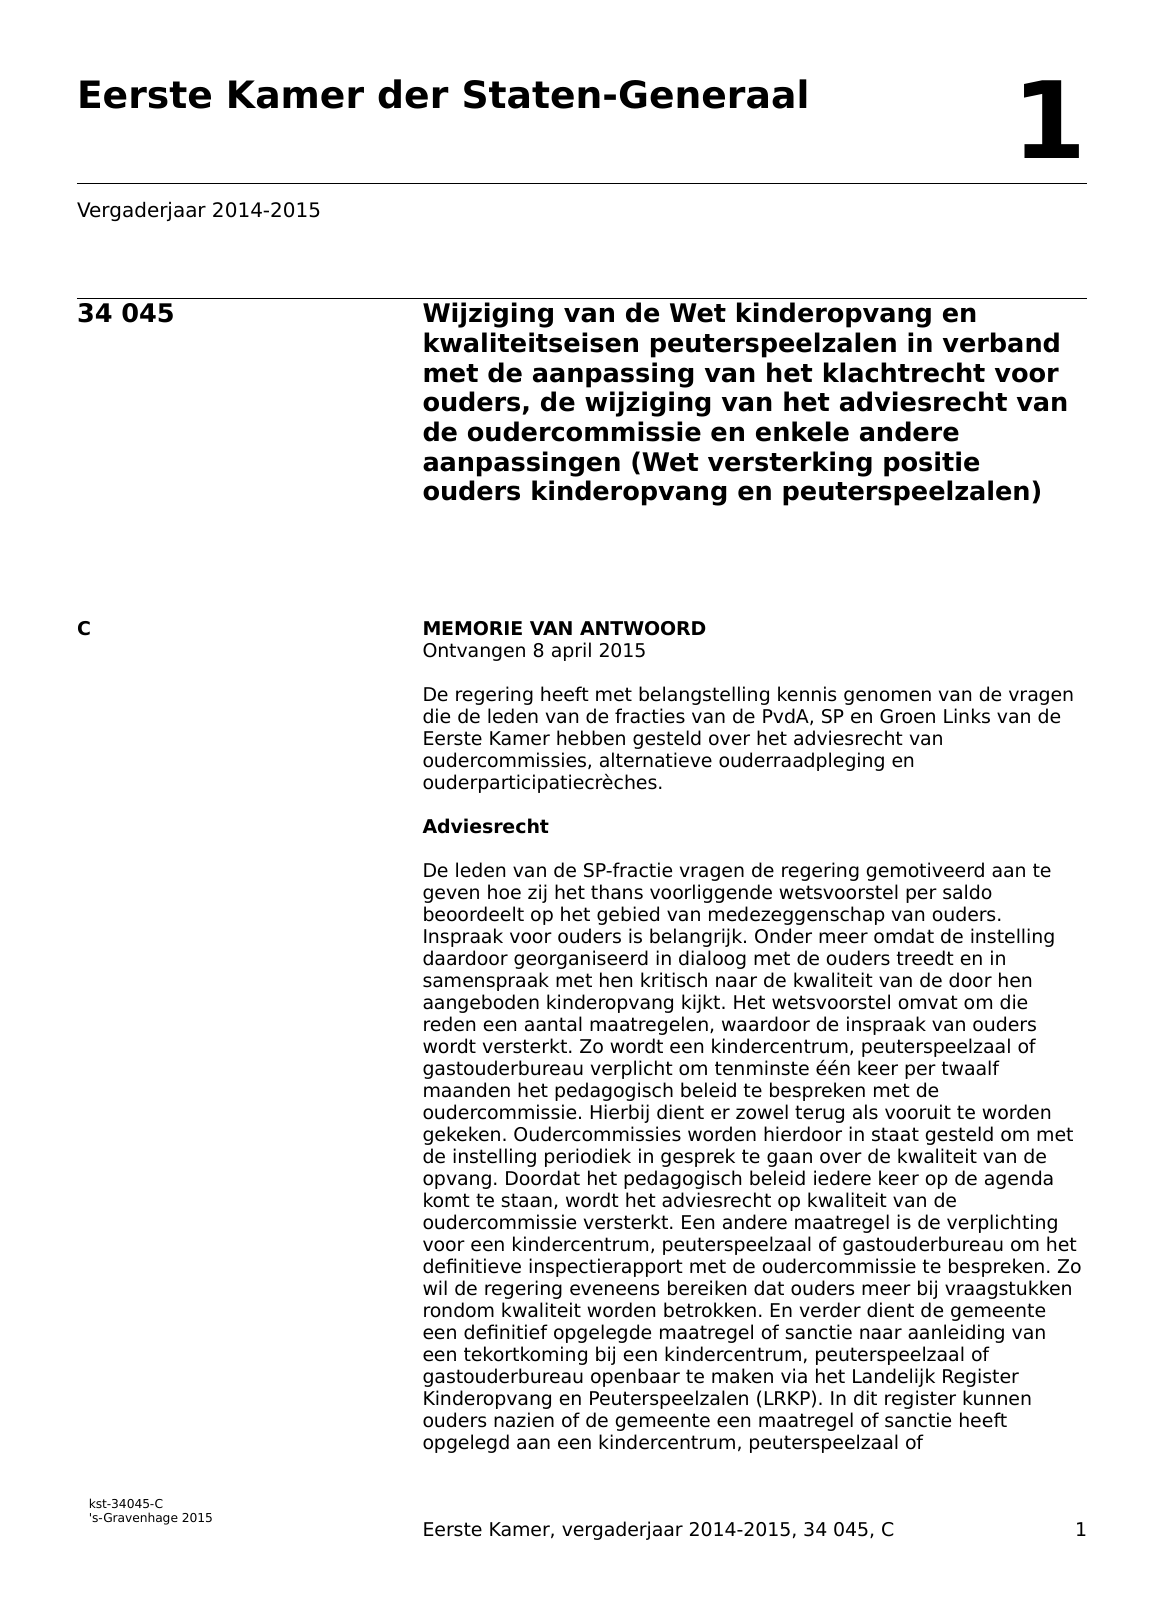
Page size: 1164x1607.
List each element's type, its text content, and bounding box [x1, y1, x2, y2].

text Ontvangen 8 april 2015 [422, 640, 1087, 662]
table_cell Vergaderjaar 2014-2015 [77, 184, 1087, 298]
text De regering heeft met belangstelling kennis genomen van de vragen die de leden van de fracties van de PvdA, SP en Groen Links van de Eerste Kamer hebben gesteld over het adviesrecht van oudercommissies, alternatieve ouderraadpleging en ouderparticipatiecrèches. [422, 684, 1087, 794]
text De leden van de SP-fractie vragen de regering gemotiveerd aan te geven hoe zij het thans voorliggende wetsvoorstel per saldo beoordeelt op het gebied van medezeggenschap van ouders. [422, 860, 1087, 926]
text 's-Gravenhage 2015 [88, 1511, 323, 1525]
subtitle C MEMORIE VAN ANTWOORD [77, 618, 1087, 640]
text kst-34045-C [88, 1497, 323, 1511]
text Inspraak voor ouders is belangrijk. Onder meer omdat de instelling daardoor georganiseerd in dialoog met de ouders treedt en in samenspraak met hen kritisch naar de kwaliteit van de door hen aangeboden kinderopvang kijkt. Het wetsvoorstel omvat om die reden een aantal maatregelen, waardoor de inspraak van ouders wordt versterkt. Zo wordt een kindercentrum, peuterspeelzaal of gastouderbureau verplicht om tenminste één keer per twaalf maanden het pedagogisch beleid te bespreken met de oudercommissie. Hierbij dient er zowel terug als vooruit te worden gekeken. Oudercommissies worden hierdoor in staat gesteld om met de instelling periodiek in gesprek te gaan over de kwaliteit van de opvang. Doordat het pedagogisch beleid iedere keer op de agenda komt te staan, wordt het adviesrecht op kwaliteit van de oudercommissie versterkt. Een andere maatregel is de verplichting voor een kindercentrum, peuterspeelzaal of gastouderbureau om het definitieve inspectierapport met de oudercommissie te bespreken. Zo wil de regering eveneens bereiken dat ouders meer bij vraagstukken rondom kwaliteit worden betrokken. En verder dient de gemeente een definitief opgelegde maatregel of sanctie naar aanleiding van een tekortkoming bij een kindercentrum, peuterspeelzaal of gastouderbureau openbaar te maken via het Landelijk Register Kinderopvang en Peuterspeelzalen (LRKP). In dit register kunnen ouders nazien of de gemeente een maatregel of sanctie heeft opgelegd aan een kindercentrum, peuterspeelzaal of [422, 926, 1087, 1454]
subtitle 34 045 Wijziging van de Wet kinderopvang en kwaliteitseisen peuterspeelzalen in verband met de aanpassing van het klachtrecht voor ouders, de wijziging van het adviesrecht van de oudercommissie en enkele andere aanpassingen (Wet versterking positie ouders kinderopvang en peuterspeelzalen) [77, 299, 1087, 507]
subtitle Adviesrecht [422, 816, 1087, 838]
table_header Eerste Kamer der Staten-Generaal [77, 59, 886, 183]
table_header 1 [886, 59, 1087, 183]
